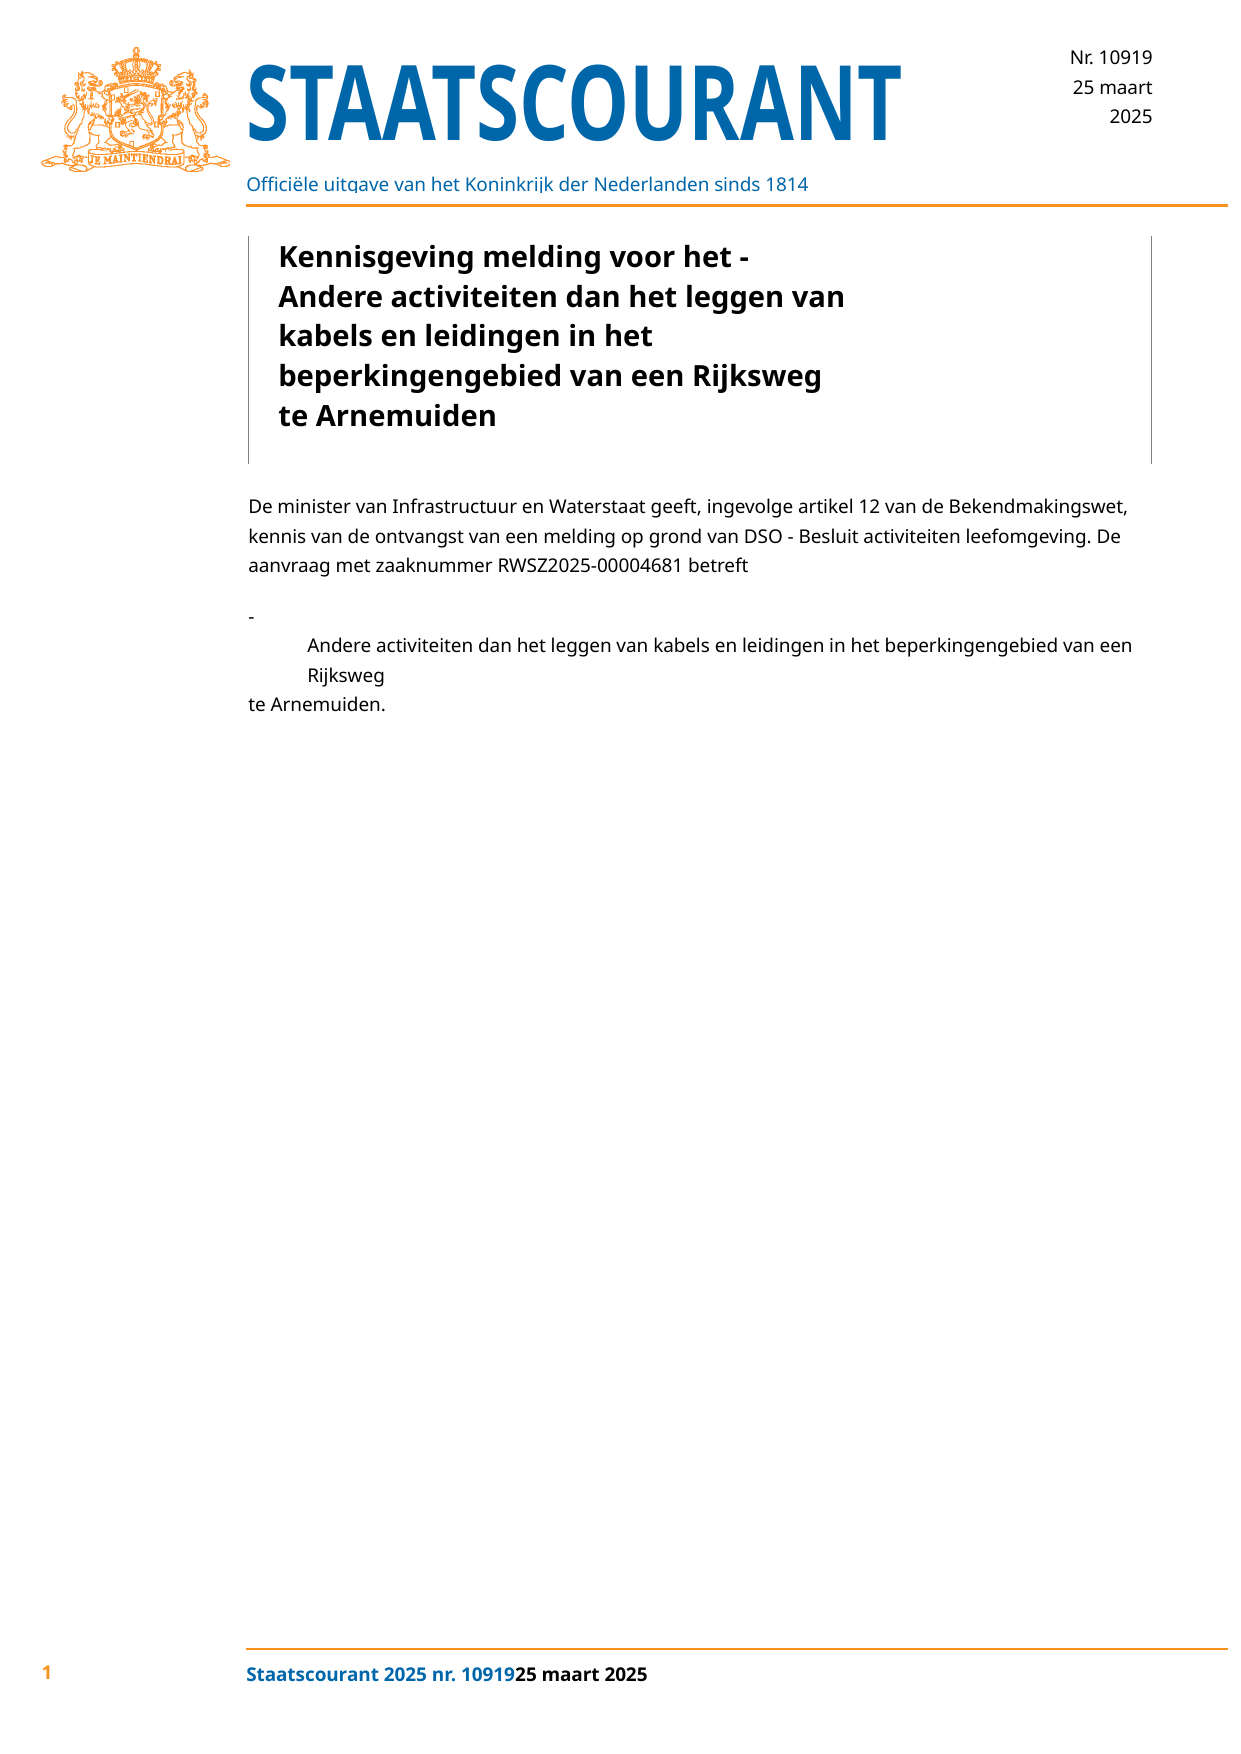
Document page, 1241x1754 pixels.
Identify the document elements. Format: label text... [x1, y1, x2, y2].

table_header [1090, 236, 1151, 413]
text De minister van Infrastructuur en Waterstaat geeft, ingevolge artikel 12 van de Bekendmakingswet, kennis van de ontvangst van een melding op grond van DSO - Besluit activiteiten leefomgeving. De aanvraag met zaaknummer RWSZ2025-00004681 betreft [248, 493, 1152, 578]
table_header [850, 414, 1151, 464]
table_header Kennisgeving melding voor het -Andere activiteiten dan het leggen van kabels en leidingen in het beperkingengebied van een Rijksweg te Arnemuiden [249, 236, 850, 464]
text te Arnemuiden. [248, 692, 1152, 717]
picture [41, 47, 231, 172]
list Andere activiteiten dan het leggen van kabels en leidingen in het beperkingengebied van een Rijksweg [248, 632, 1152, 688]
picture [912, 236, 1090, 414]
table_header [850, 236, 912, 413]
